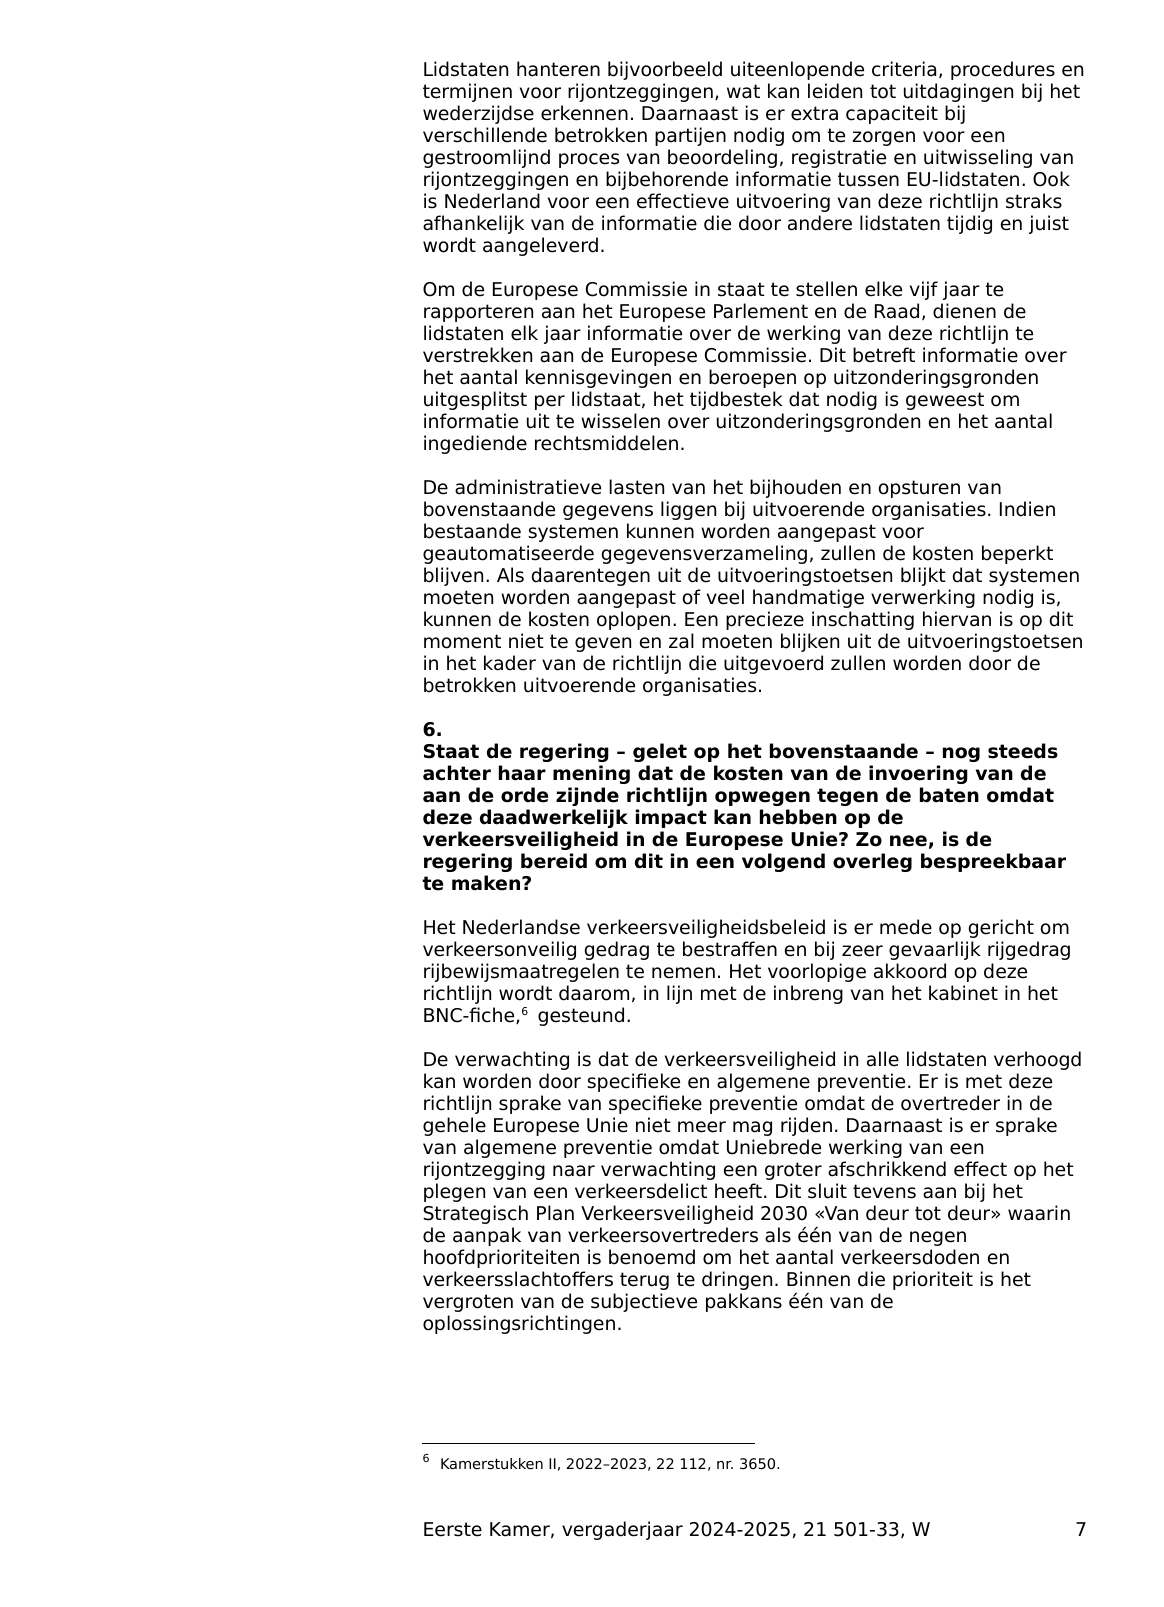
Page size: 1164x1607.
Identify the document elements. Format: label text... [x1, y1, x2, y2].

text De administratieve lasten van het bijhouden en opsturen van bovenstaande gegevens liggen bij uitvoerende organisaties. Indien bestaande systemen kunnen worden aangepast voor geautomatiseerde gegevensverzameling, zullen de kosten beperkt blijven. Als daarentegen uit de uitvoeringstoetsen blijkt dat systemen moeten worden aangepast of veel handmatige verwerking nodig is, kunnen de kosten oplopen. Een precieze inschatting hiervan is op dit moment niet te geven en zal moeten blijken uit de uitvoeringstoetsen in het kader van de richtlijn die uitgevoerd zullen worden door de betrokken uitvoerende organisaties. [422, 477, 1087, 697]
text 6. [422, 719, 1087, 741]
text Lidstaten hanteren bijvoorbeeld uiteenlopende criteria, procedures en termijnen voor rijontzeggingen, wat kan leiden tot uitdagingen bij het wederzijdse erkennen. Daarnaast is er extra capaciteit bij verschillende betrokken partijen nodig om te zorgen voor een gestroomlijnd proces van beoordeling, registratie en uitwisseling van rijontzeggingen en bijbehorende informatie tussen EU-lidstaten. Ook is Nederland voor een effectieve uitvoering van deze richtlijn straks afhankelijk van de informatie die door andere lidstaten tijdig en juist wordt aangeleverd. [422, 59, 1087, 257]
text Kamerstukken II, 2022–2023, 22 112, nr. 3650. [422, 1452, 1087, 1474]
text De verwachting is dat de verkeersveiligheid in alle lidstaten verhoogd kan worden door specifieke en algemene preventie. Er is met deze richtlijn sprake van specifieke preventie omdat de overtreder in de gehele Europese Unie niet meer mag rijden. Daarnaast is er sprake van algemene preventie omdat Uniebrede werking van een rijontzegging naar verwachting een groter afschrikkend effect op het plegen van een verkeersdelict heeft. Dit sluit tevens aan bij het Strategisch Plan Verkeersveiligheid 2030 «Van deur tot deur» waarin de aanpak van verkeersovertreders als één van de negen hoofdprioriteiten is benoemd om het aantal verkeersdoden en verkeersslachtoffers terug te dringen. Binnen die prioriteit is het vergroten van de subjectieve pakkans één van de oplossingsrichtingen. [422, 1049, 1087, 1335]
text Om de Europese Commissie in staat te stellen elke vijf jaar te rapporteren aan het Europese Parlement en de Raad, dienen de lidstaten elk jaar informatie over de werking van deze richtlijn te verstrekken aan de Europese Commissie. Dit betreft informatie over het aantal kennisgevingen en beroepen op uitzonderingsgronden uitgesplitst per lidstaat, het tijdbestek dat nodig is geweest om informatie uit te wisselen over uitzonderingsgronden en het aantal ingediende rechtsmiddelen. [422, 279, 1087, 455]
text Het Nederlandse verkeersveiligheidsbeleid is er mede op gericht om verkeersonveilig gedrag te bestraffen en bij zeer gevaarlijk rijgedrag rijbewijsmaatregelen te nemen. Het voorlopige akkoord op deze richtlijn wordt daarom, in lijn met de inbreng van het kabinet in het BNC-fiche, gesteund. [422, 917, 1087, 1027]
text Staat de regering – gelet op het bovenstaande – nog steeds achter haar mening dat de kosten van de invoering van de aan de orde zijnde richtlijn opwegen tegen de baten omdat deze daadwerkelijk impact kan hebben op de verkeersveiligheid in de Europese Unie? Zo nee, is de regering bereid om dit in een volgend overleg bespreekbaar te maken? [422, 741, 1087, 895]
